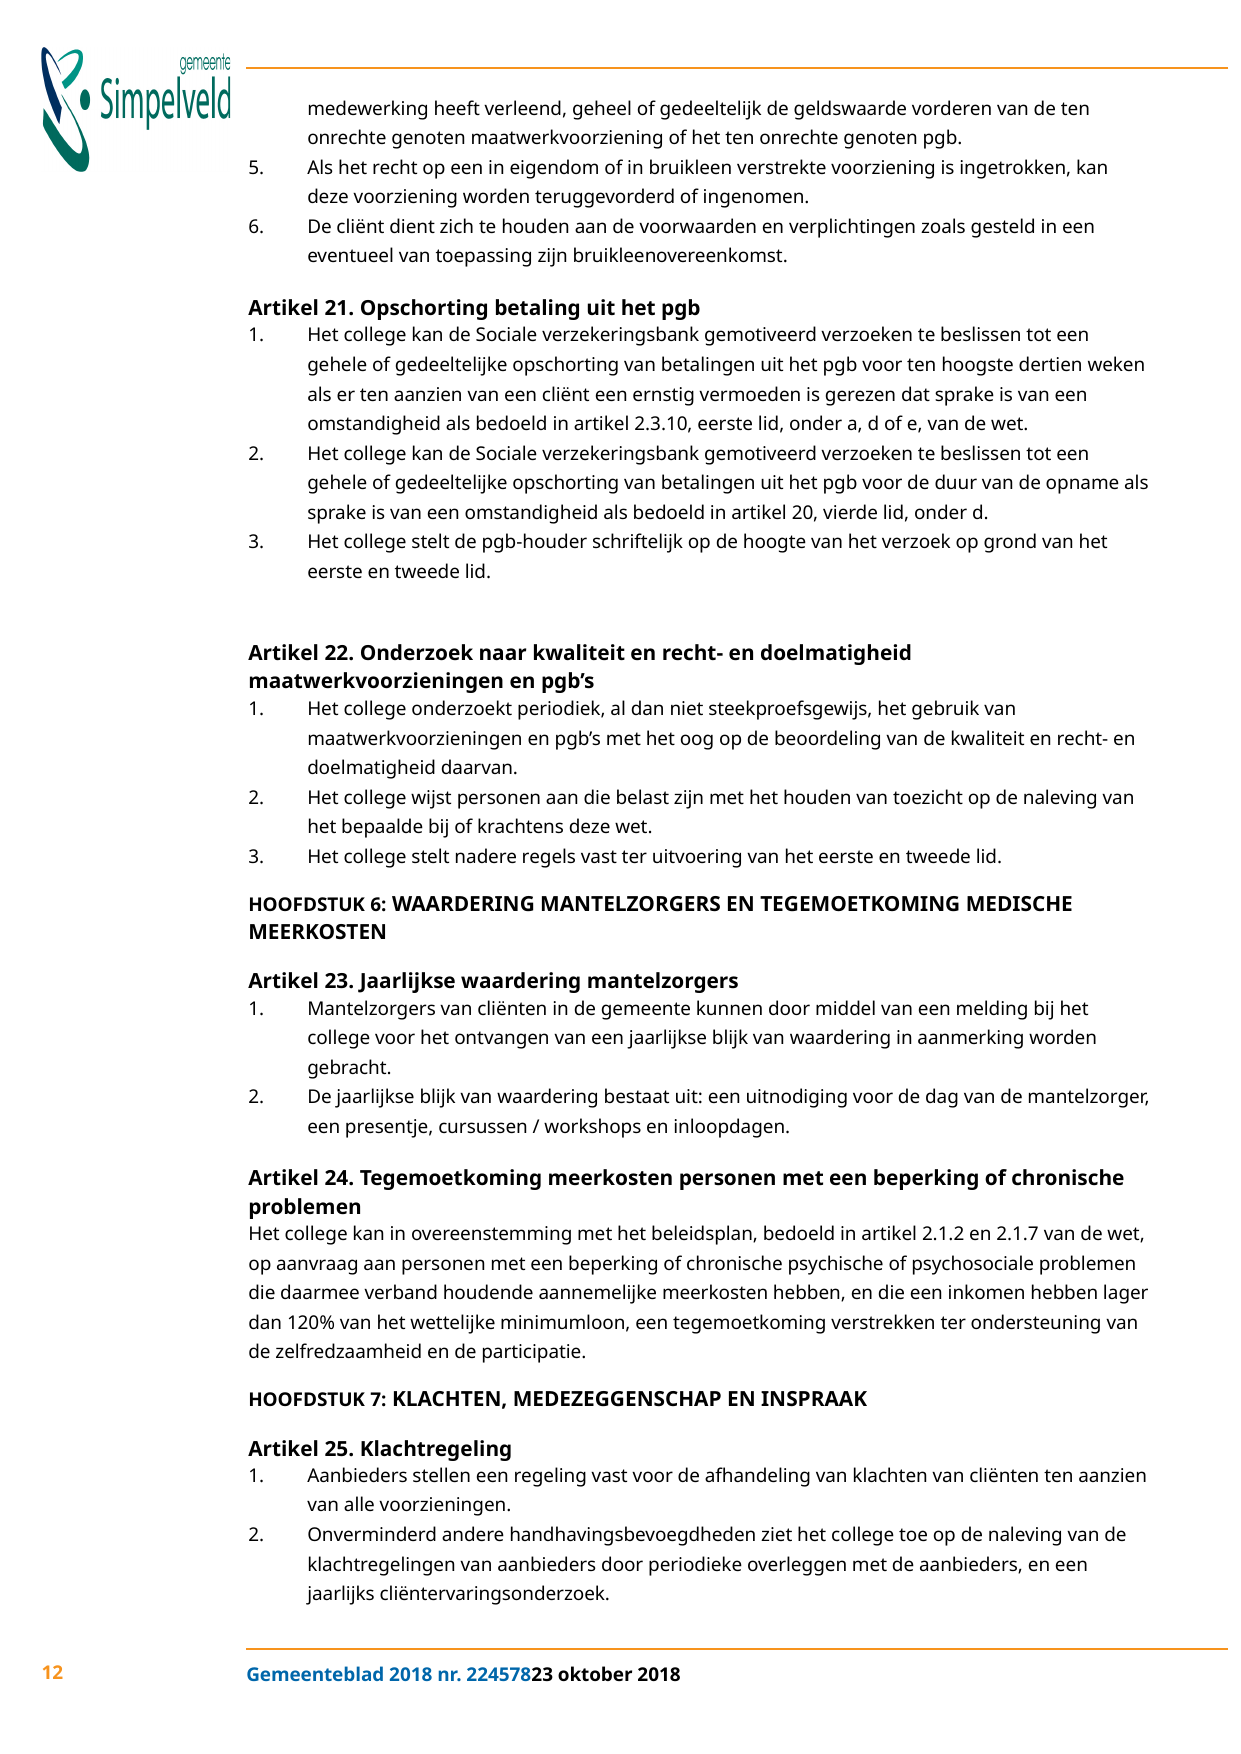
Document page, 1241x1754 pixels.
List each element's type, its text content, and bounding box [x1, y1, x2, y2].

list Aanbieders stellen een regeling vast voor de afhandeling van klachten van cliënten ten aanzien van alle voorzieningen. [248, 1462, 1152, 1517]
list Het college wijst personen aan die belast zijn met het houden van toezicht op de naleving van het bepaalde bij of krachtens deze wet. [248, 784, 1152, 839]
text Het college kan in overeenstemming met het beleidsplan, bedoeld in artikel 2.1.2 en 2.1.7 van de wet, op aanvraag aan personen met een beperking of chronische psychische of psychosociale problemen die daarmee verband houdende aannemelijke meerkosten hebben, en die een inkomen hebben lager dan 120% van het wettelijke minimumloon, een tegemoetkoming verstrekken ter ondersteuning van de zelfredzaamheid en de participatie. [248, 1220, 1152, 1364]
list Het college stelt de pgb-houder schriftelijk op de hoogte van het verzoek op grond van het eerste en tweede lid. [248, 529, 1152, 584]
list De jaarlijkse blijk van waardering bestaat uit: een uitnodiging voor de dag van de mantelzorger, een presentje, cursussen / workshops en inloopdagen. [248, 1083, 1152, 1139]
list De cliënt dient zich te houden aan de voorwaarden en verplichtingen zoals gesteld in een eventueel van toepassing zijn bruikleenovereenkomst. [248, 213, 1152, 268]
text Artikel 22. Onderzoek naar kwaliteit en recht- en doelmatigheid maatwerkvoorzieningen en pgb’s [248, 638, 1152, 695]
text Artikel 25. Klachtregeling [248, 1434, 1152, 1462]
text Artikel 21. Opschorting betaling uit het pgb [248, 293, 1152, 322]
list Onverminderd andere handhavingsbevoegdheden ziet het college toe op de naleving van de klachtregelingen van aanbieders door periodieke overleggen met de aanbieders, en een jaarlijks cliëntervaringsonderzoek. [248, 1521, 1152, 1606]
picture [41, 47, 231, 172]
text HOOFDSTUK 6: WAARDERING MANTELZORGERS EN TEGEMOETKOMING MEDISCHE MEERKOSTEN [248, 889, 1152, 946]
list Mantelzorgers van cliënten in de gemeente kunnen door middel van een melding bij het college voor het ontvangen van een jaarlijkse blijk van waardering in aanmerking worden gebracht. [248, 995, 1152, 1080]
text Artikel 24. Tegemoetkoming meerkosten personen met een beperking of chronische problemen [248, 1163, 1152, 1220]
list Als het recht op een in eigendom of in bruikleen verstrekte voorziening is ingetrokken, kan deze voorziening worden teruggevorderd of ingenomen. [248, 154, 1152, 209]
list Het college stelt nadere regels vast ter uitvoering van het eerste en tweede lid. [248, 843, 1152, 869]
list medewerking heeft verleend, geheel of gedeeltelijk de geldswaarde vorderen van de ten onrechte genoten maatwerkvoorziening of het ten onrechte genoten pgb. [248, 95, 1152, 150]
list Het college onderzoekt periodiek, al dan niet steekproefsgewijs, het gebruik van maatwerkvoorzieningen en pgb’s met het oog op de beoordeling van de kwaliteit en recht- en doelmatigheid daarvan. [248, 695, 1152, 780]
text HOOFDSTUK 7: KLACHTEN, MEDEZEGGENSCHAP EN INSPRAAK [248, 1384, 1152, 1413]
text Artikel 23. Jaarlijkse waardering mantelzorgers [248, 966, 1152, 995]
list Het college kan de Sociale verzekeringsbank gemotiveerd verzoeken te beslissen tot een gehele of gedeeltelijke opschorting van betalingen uit het pgb voor de duur van de opname als sprake is van een omstandigheid als bedoeld in artikel 20, vierde lid, onder d. [248, 440, 1152, 525]
list Het college kan de Sociale verzekeringsbank gemotiveerd verzoeken te beslissen tot een gehele of gedeeltelijke opschorting van betalingen uit het pgb voor ten hoogste dertien weken als er ten aanzien van een cliënt een ernstig vermoeden is gerezen dat sprake is van een omstandigheid als bedoeld in artikel 2.3.10, eerste lid, onder a, d of e, van de wet. [248, 322, 1152, 436]
